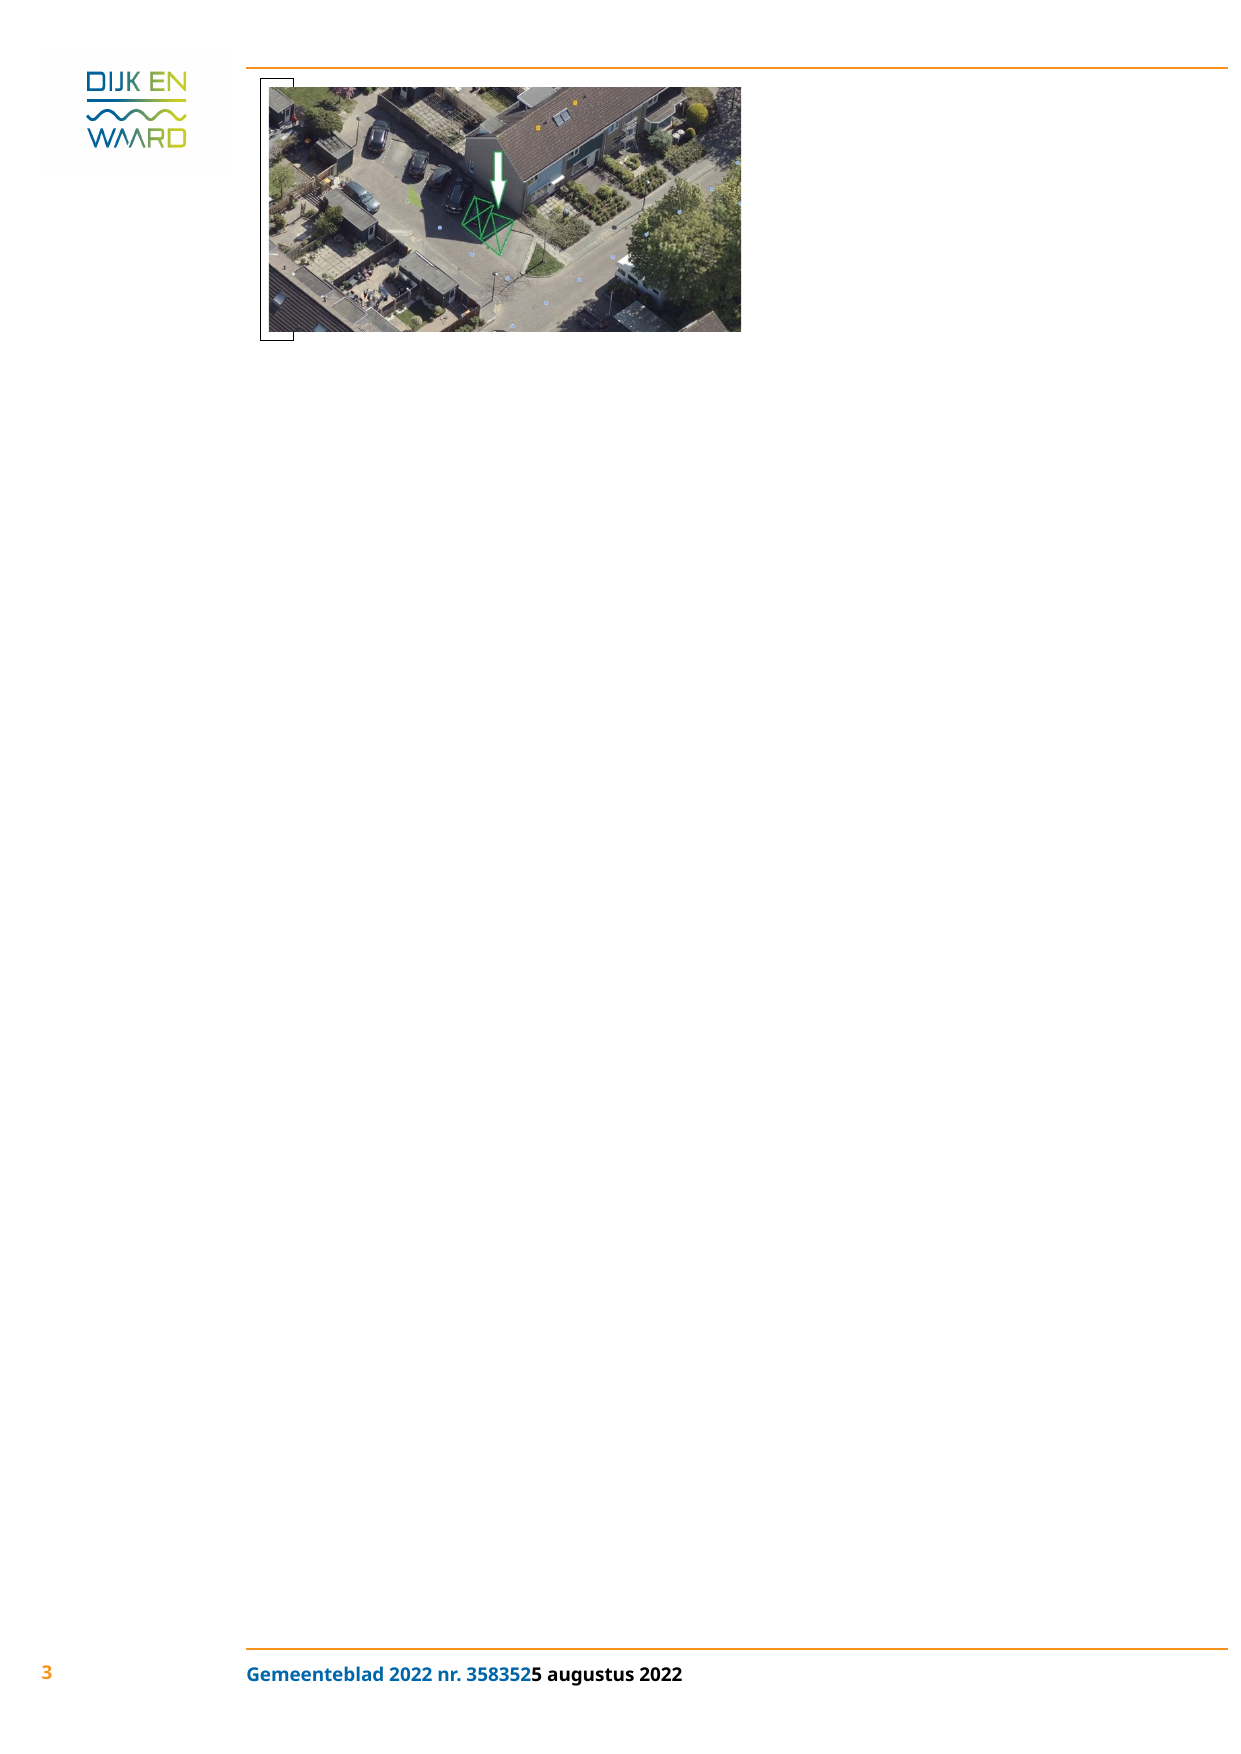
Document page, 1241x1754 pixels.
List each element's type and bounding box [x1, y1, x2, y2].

picture [41, 47, 231, 172]
picture [268, 87, 742, 332]
